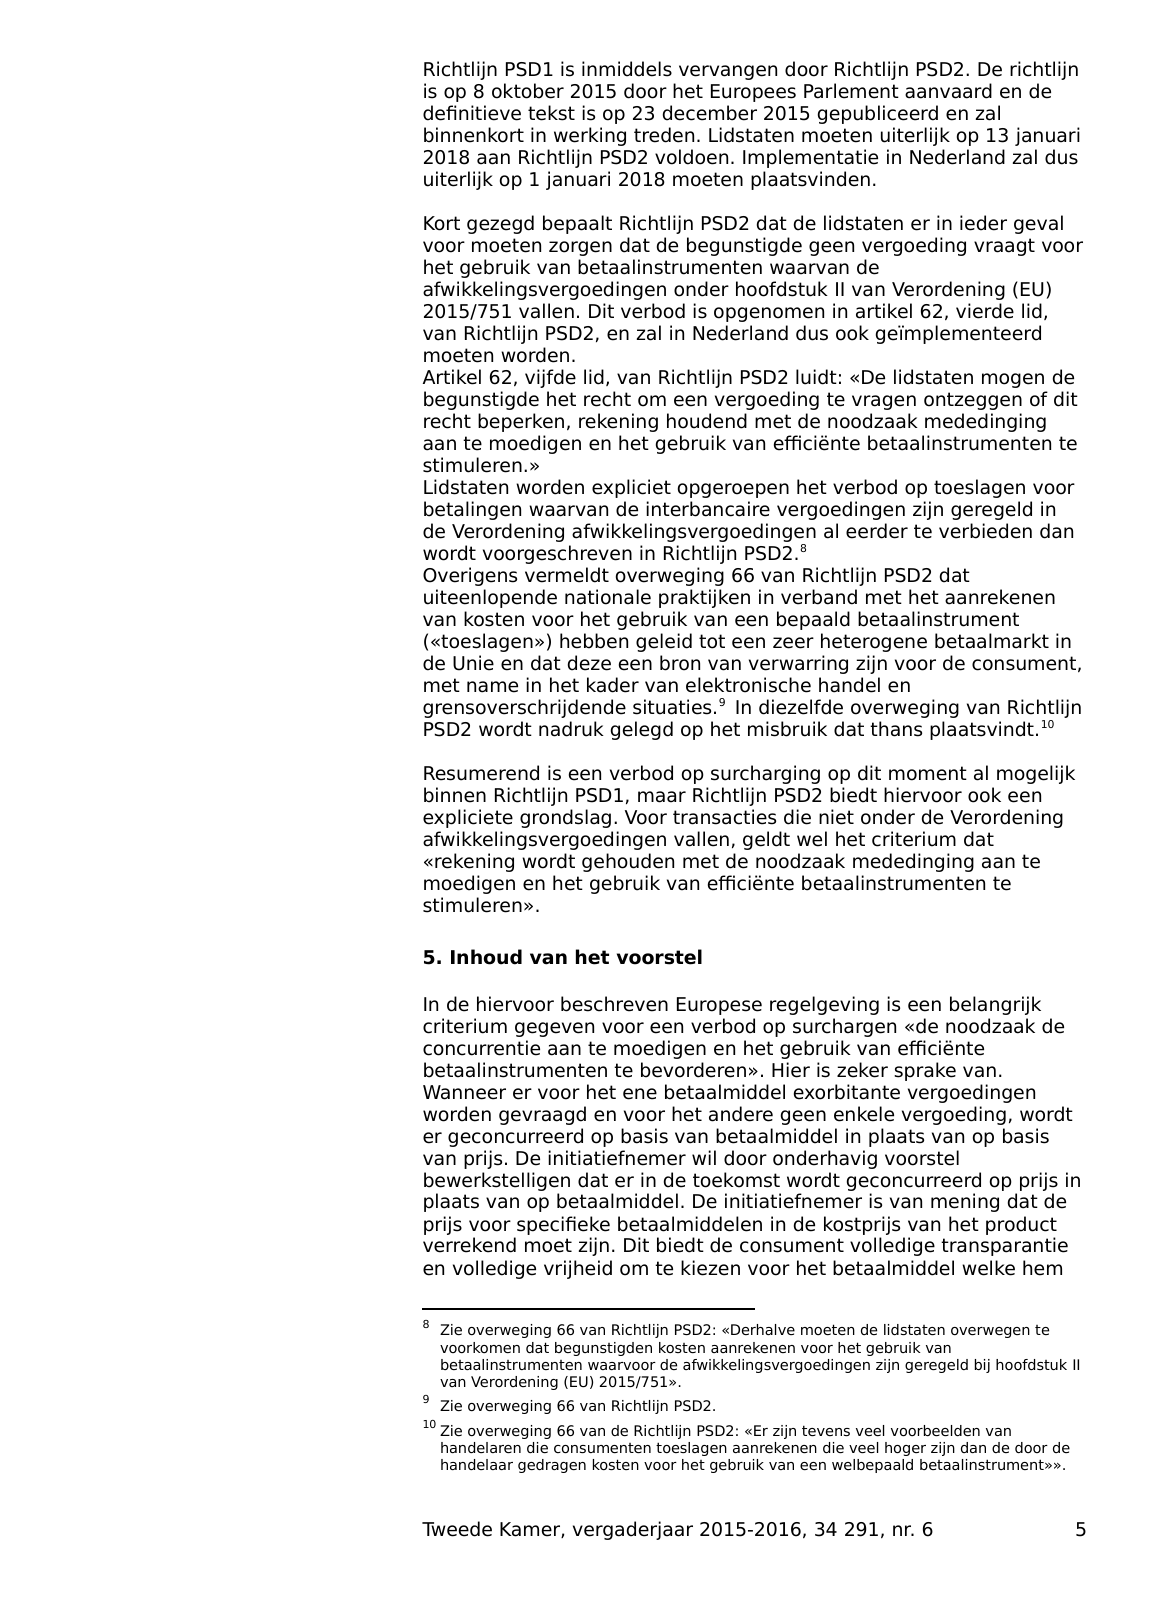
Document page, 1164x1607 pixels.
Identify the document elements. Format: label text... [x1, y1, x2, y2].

text Richtlijn PSD1 is inmiddels vervangen door Richtlijn PSD2. De richtlijn is op 8 oktober 2015 door het Europees Parlement aanvaard en de definitieve tekst is op 23 december 2015 gepubliceerd en zal binnenkort in werking treden. Lidstaten moeten uiterlijk op 13 januari 2018 aan Richtlijn PSD2 voldoen. Implementatie in Nederland zal dus uiterlijk op 1 januari 2018 moeten plaatsvinden. [422, 59, 1087, 191]
text Lidstaten worden expliciet opgeroepen het verbod op toeslagen voor betalingen waarvan de interbancaire vergoedingen zijn geregeld in de Verordening afwikkelingsvergoedingen al eerder te verbieden dan wordt voorgeschreven in Richtlijn PSD2. [422, 477, 1087, 565]
text Resumerend is een verbod op surcharging op dit moment al mogelijk binnen Richtlijn PSD1, maar Richtlijn PSD2 biedt hiervoor ook een expliciete grondslag. Voor transacties die niet onder de Verordening afwikkelingsvergoedingen vallen, geldt wel het criterium dat «rekening wordt gehouden met de noodzaak mededinging aan te moedigen en het gebruik van efficiënte betaalinstrumenten te stimuleren». [422, 763, 1087, 917]
text Artikel 62, vijfde lid, van Richtlijn PSD2 luidt: «De lidstaten mogen de begunstigde het recht om een vergoeding te vragen ontzeggen of dit recht beperken, rekening houdend met de noodzaak mededinging aan te moedigen en het gebruik van efficiënte betaalinstrumenten te stimuleren.» [422, 367, 1087, 477]
text In de hiervoor beschreven Europese regelgeving is een belangrijk criterium gegeven voor een verbod op surchargen «de noodzaak de concurrentie aan te moedigen en het gebruik van efficiënte betaalinstrumenten te bevorderen». Hier is zeker sprake van. Wanneer er voor het ene betaalmiddel exorbitante vergoedingen worden gevraagd en voor het andere geen enkele vergoeding, wordt er geconcurreerd op basis van betaalmiddel in plaats van op basis van prijs. De initiatiefnemer wil door onderhavig voorstel bewerkstelligen dat er in de toekomst wordt geconcurreerd op prijs in plaats van op betaalmiddel. De initiatiefnemer is van mening dat de prijs voor specifieke betaalmiddelen in de kostprijs van het product verrekend moet zijn. Dit biedt de consument volledige transparantie en volledige vrijheid om te kiezen voor het betaalmiddel welke hem [422, 994, 1087, 1279]
text Zie overweging 66 van de Richtlijn PSD2: «Er zijn tevens veel voorbeelden van handelaren die consumenten toeslagen aanrekenen die veel hoger zijn dan de door de handelaar gedragen kosten voor het gebruik van een welbepaald betaalinstrument»». [422, 1418, 1087, 1474]
text Kort gezegd bepaalt Richtlijn PSD2 dat de lidstaten er in ieder geval voor moeten zorgen dat de begunstigde geen vergoeding vraagt voor het gebruik van betaalinstrumenten waarvan de afwikkelingsvergoedingen onder hoofdstuk II van Verordening (EU) 2015/751 vallen. Dit verbod is opgenomen in artikel 62, vierde lid, van Richtlijn PSD2, en zal in Nederland dus ook geïmplementeerd moeten worden. [422, 213, 1087, 367]
subtitle 5. Inhoud van het voorstel [422, 947, 1087, 969]
text Zie overweging 66 van Richtlijn PSD2. [422, 1393, 1087, 1416]
text Overigens vermeldt overweging 66 van Richtlijn PSD2 dat uiteenlopende nationale praktijken in verband met het aanrekenen van kosten voor het gebruik van een bepaald betaalinstrument («toeslagen») hebben geleid tot een zeer heterogene betaalmarkt in de Unie en dat deze een bron van verwarring zijn voor de consument, met name in het kader van elektronische handel en grensoverschrijdende situaties. In diezelfde overweging van Richtlijn PSD2 wordt nadruk gelegd op het misbruik dat thans plaatsvindt. [422, 565, 1087, 741]
text Zie overweging 66 van Richtlijn PSD2: «Derhalve moeten de lidstaten overwegen te voorkomen dat begunstigden kosten aanrekenen voor het gebruik van betaalinstrumenten waarvoor de afwikkelingsvergoedingen zijn geregeld bij hoofdstuk II van Verordening (EU) 2015/751». [422, 1318, 1087, 1391]
